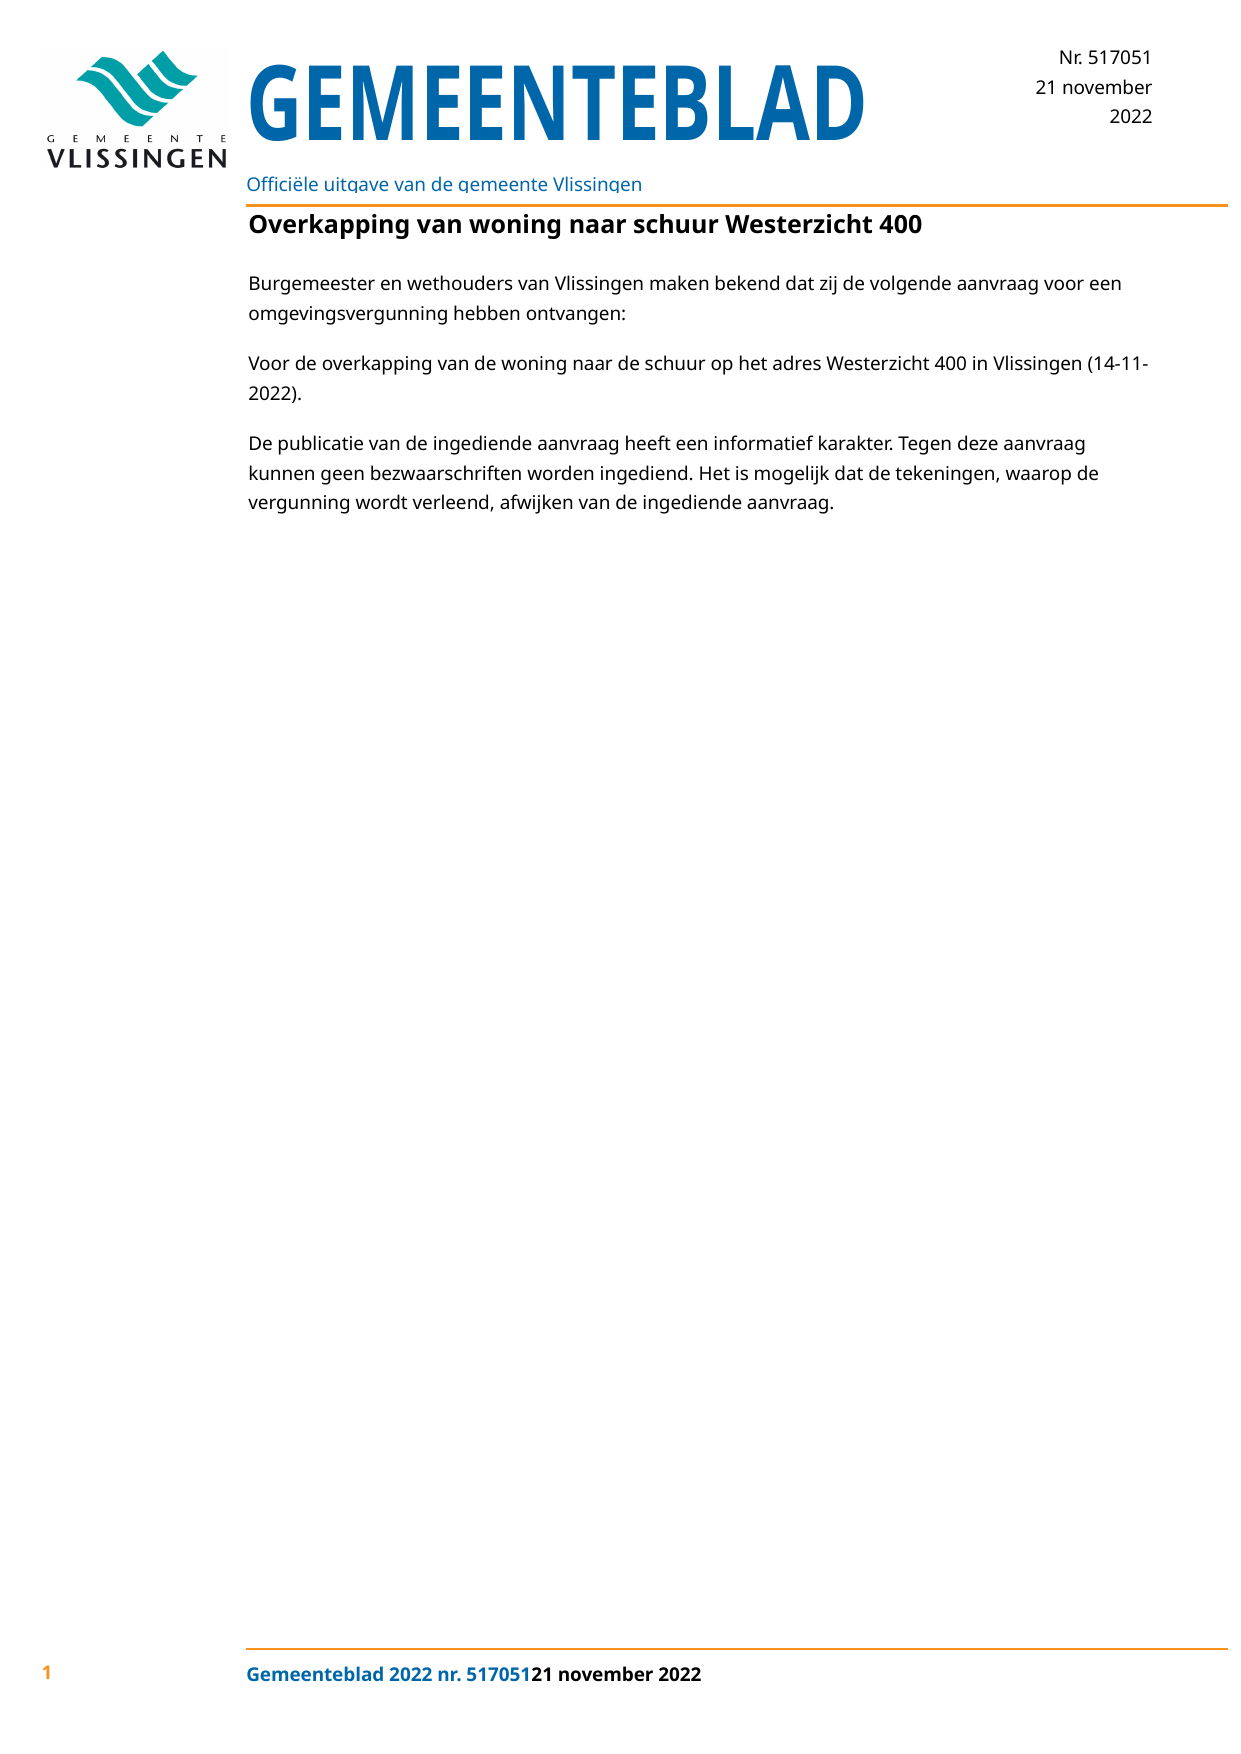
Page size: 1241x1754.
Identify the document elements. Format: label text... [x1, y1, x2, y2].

text Overkapping van woning naar schuur Westerzicht 400 [248, 207, 1152, 241]
text Voor de overkapping van de woning naar de schuur op het adres Westerzicht 400 in Vlissingen (14-11-2022). [248, 350, 1152, 406]
text Burgemeester en wethouders van Vlissingen maken bekend dat zij de volgende aanvraag voor een omgevingsvergunning hebben ontvangen: [248, 270, 1152, 326]
text De publicatie van de ingediende aanvraag heeft een informatief karakter. Tegen deze aanvraag kunnen geen bezwaarschriften worden ingediend. Het is mogelijk dat de tekeningen, waarop de vergunning wordt verleend, afwijken van de ingediende aanvraag. [248, 430, 1152, 515]
picture [41, 47, 231, 172]
